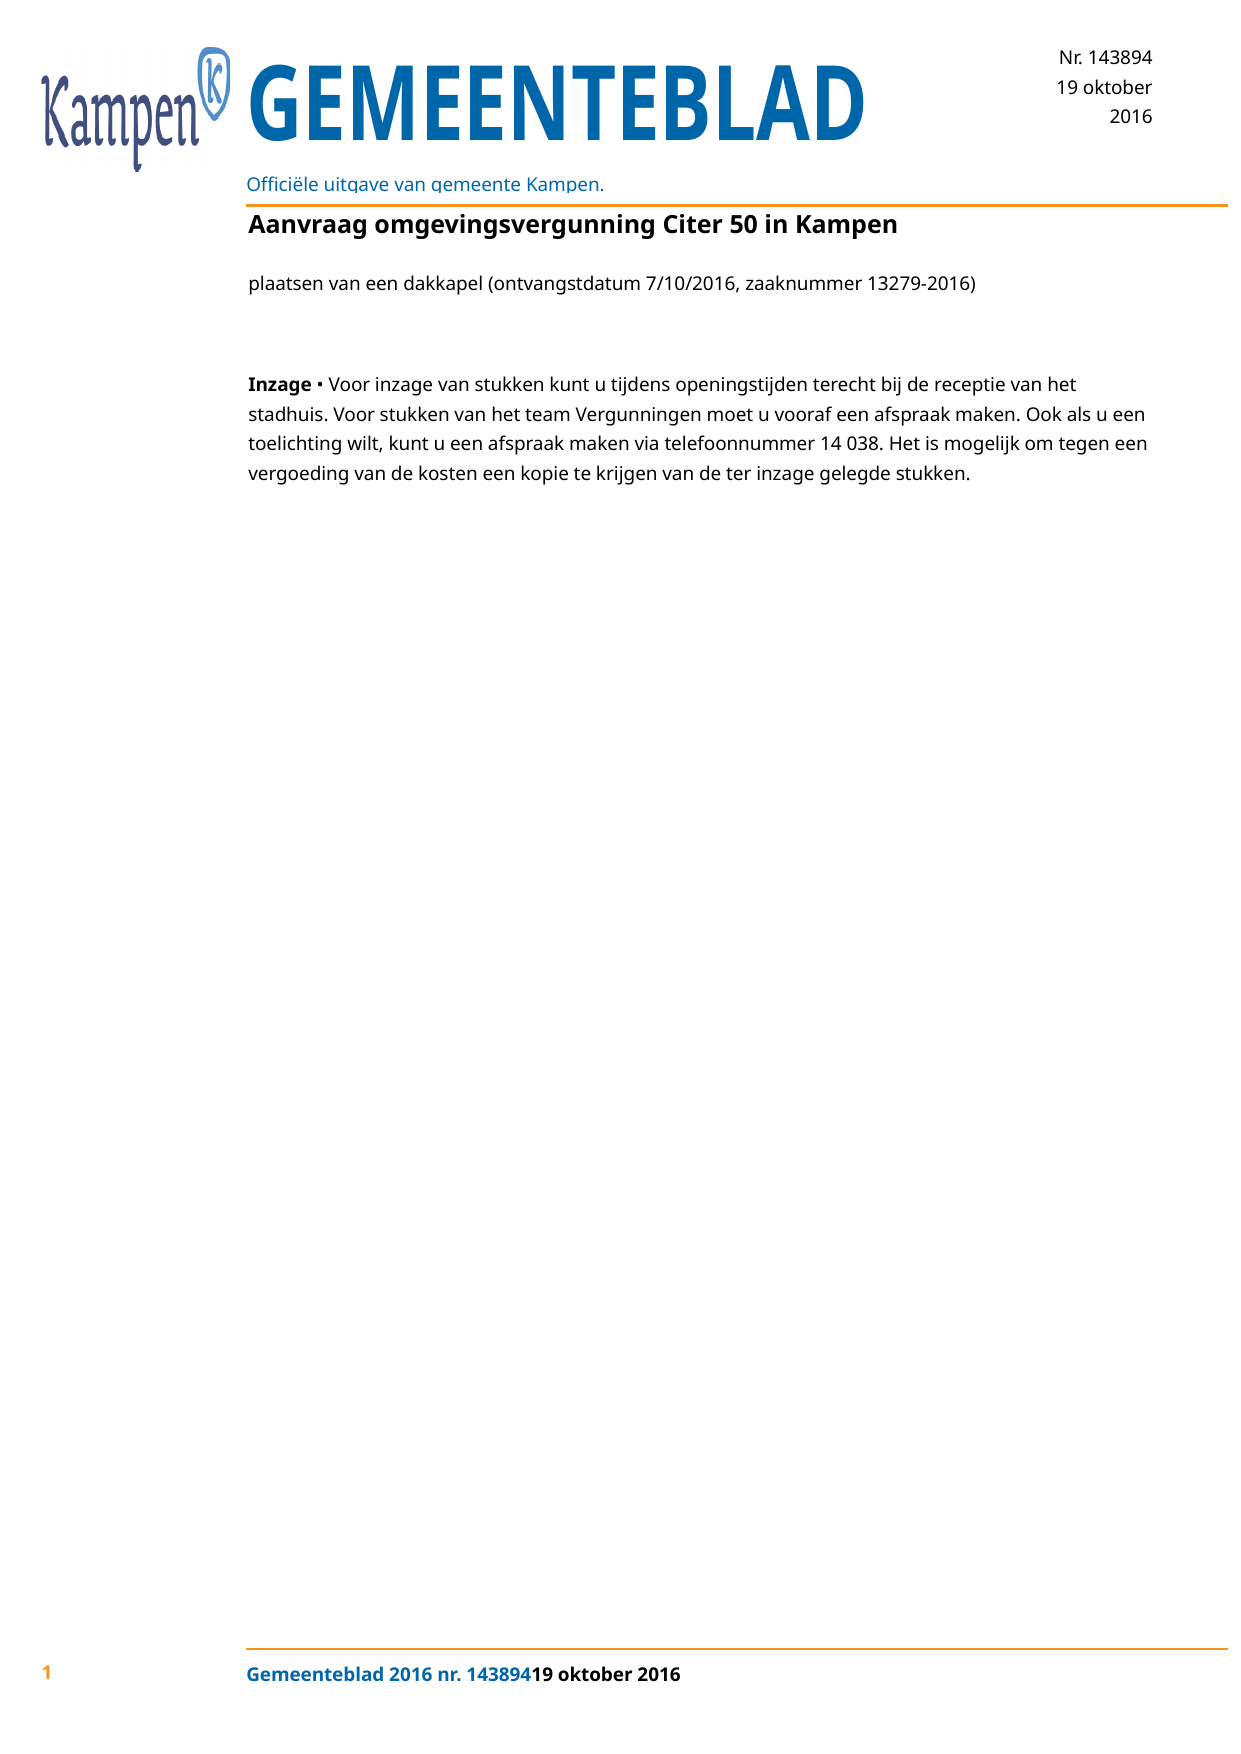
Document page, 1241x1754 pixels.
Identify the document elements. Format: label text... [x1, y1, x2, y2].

picture [41, 47, 231, 172]
text Inzage • Voor inzage van stukken kunt u tijdens openingstijden terecht bij de receptie van het stadhuis. Voor stukken van het team Vergunningen moet u vooraf een afspraak maken. Ook als u een toelichting wilt, kunt u een afspraak maken via telefoonnummer 14 038. Het is mogelijk om tegen een vergoeding van de kosten een kopie te krijgen van de ter inzage gelegde stukken. [248, 371, 1152, 486]
text plaatsen van een dakkapel (ontvangstdatum 7/10/2016, zaaknummer 13279-2016) [248, 270, 1152, 296]
text Aanvraag omgevingsvergunning Citer 50 in Kampen [248, 207, 1152, 241]
